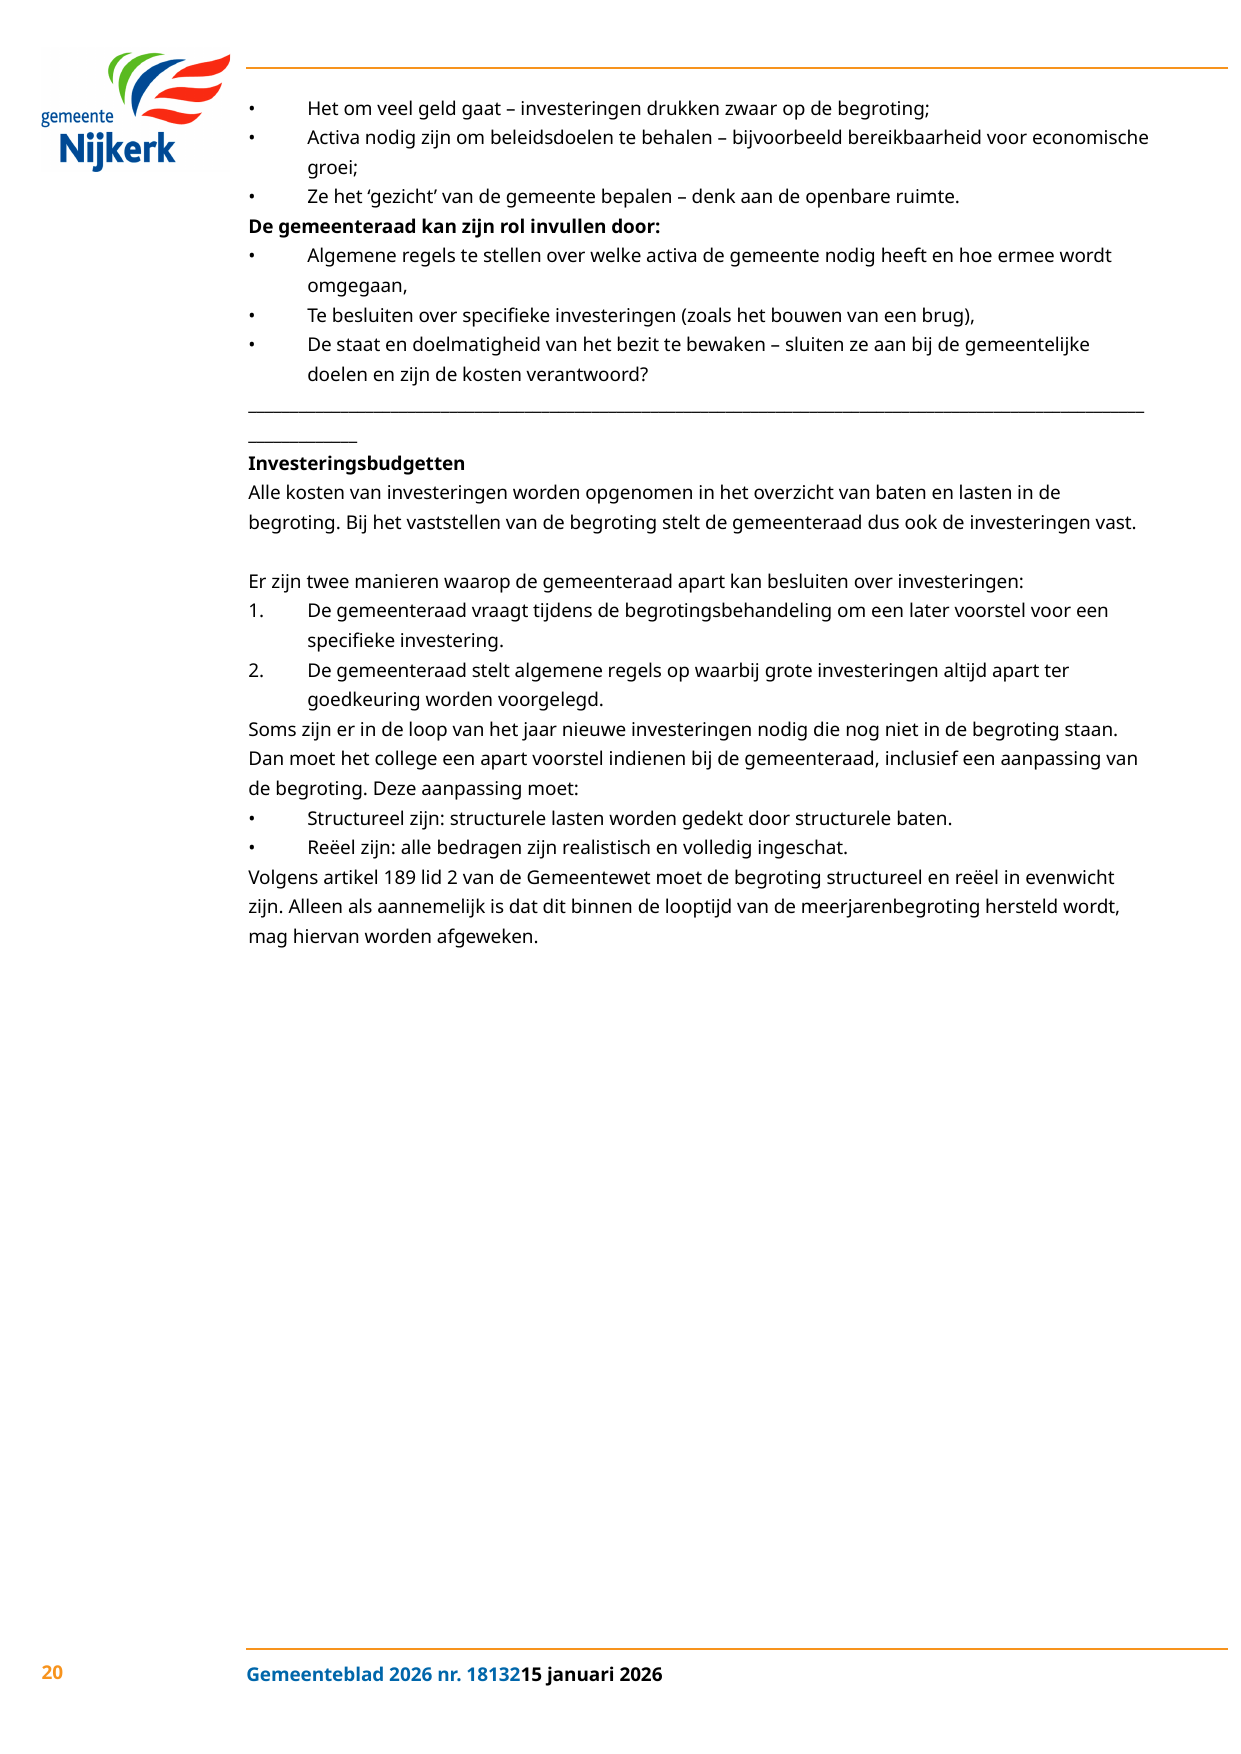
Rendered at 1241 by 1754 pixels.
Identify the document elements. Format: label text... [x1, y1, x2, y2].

text ________________________________________________________________________________________________________________________ [248, 391, 1152, 446]
list Het om veel geld gaat – investeringen drukken zwaar op de begroting; [248, 95, 1152, 121]
text Volgens artikel 189 lid 2 van de Gemeentewet moet de begroting structureel en reëel in evenwicht zijn. Alleen als aannemelijk is dat dit binnen de looptijd van de meerjarenbegroting hersteld wordt, mag hiervan worden afgeweken. [248, 864, 1152, 949]
list De gemeenteraad stelt algemene regels op waarbij grote investeringen altijd apart ter goedkeuring worden voorgelegd. [248, 657, 1152, 712]
list De gemeenteraad vraagt tijdens de begrotingsbehandeling om een later voorstel voor een specifieke investering. [248, 598, 1152, 653]
text De gemeenteraad kan zijn rol invullen door: [248, 213, 1152, 239]
text Soms zijn er in de loop van het jaar nieuwe investeringen nodig die nog niet in de begroting staan. Dan moet het college een apart voorstel indienen bij de gemeenteraad, inclusief een aanpassing van de begroting. Deze aanpassing moet: [248, 716, 1152, 801]
picture [41, 47, 231, 172]
list Te besluiten over specifieke investeringen (zoals het bouwen van een brug), [248, 302, 1152, 328]
text Alle kosten van investeringen worden opgenomen in het overzicht van baten en lasten in de begroting. Bij het vaststellen van de begroting stelt de gemeenteraad dus ook de investeringen vast. [248, 479, 1152, 535]
list De staat en doelmatigheid van het bezit te bewaken – sluiten ze aan bij de gemeentelijke doelen en zijn de kosten verantwoord? [248, 331, 1152, 387]
list Activa nodig zijn om beleidsdoelen te behalen – bijvoorbeeld bereikbaarheid voor economische groei; [248, 124, 1152, 180]
list Algemene regels te stellen over welke activa de gemeente nodig heeft en hoe ermee wordt omgegaan, [248, 243, 1152, 298]
text Er zijn twee manieren waarop de gemeenteraad apart kan besluiten over investeringen: [248, 568, 1152, 594]
list Ze het ‘gezicht’ van de gemeente bepalen – denk aan de openbare ruimte. [248, 183, 1152, 209]
list Structureel zijn: structurele lasten worden gedekt door structurele baten. [248, 805, 1152, 831]
text Investeringsbudgetten [248, 450, 1152, 476]
list Reëel zijn: alle bedragen zijn realistisch en volledig ingeschat. [248, 834, 1152, 860]
